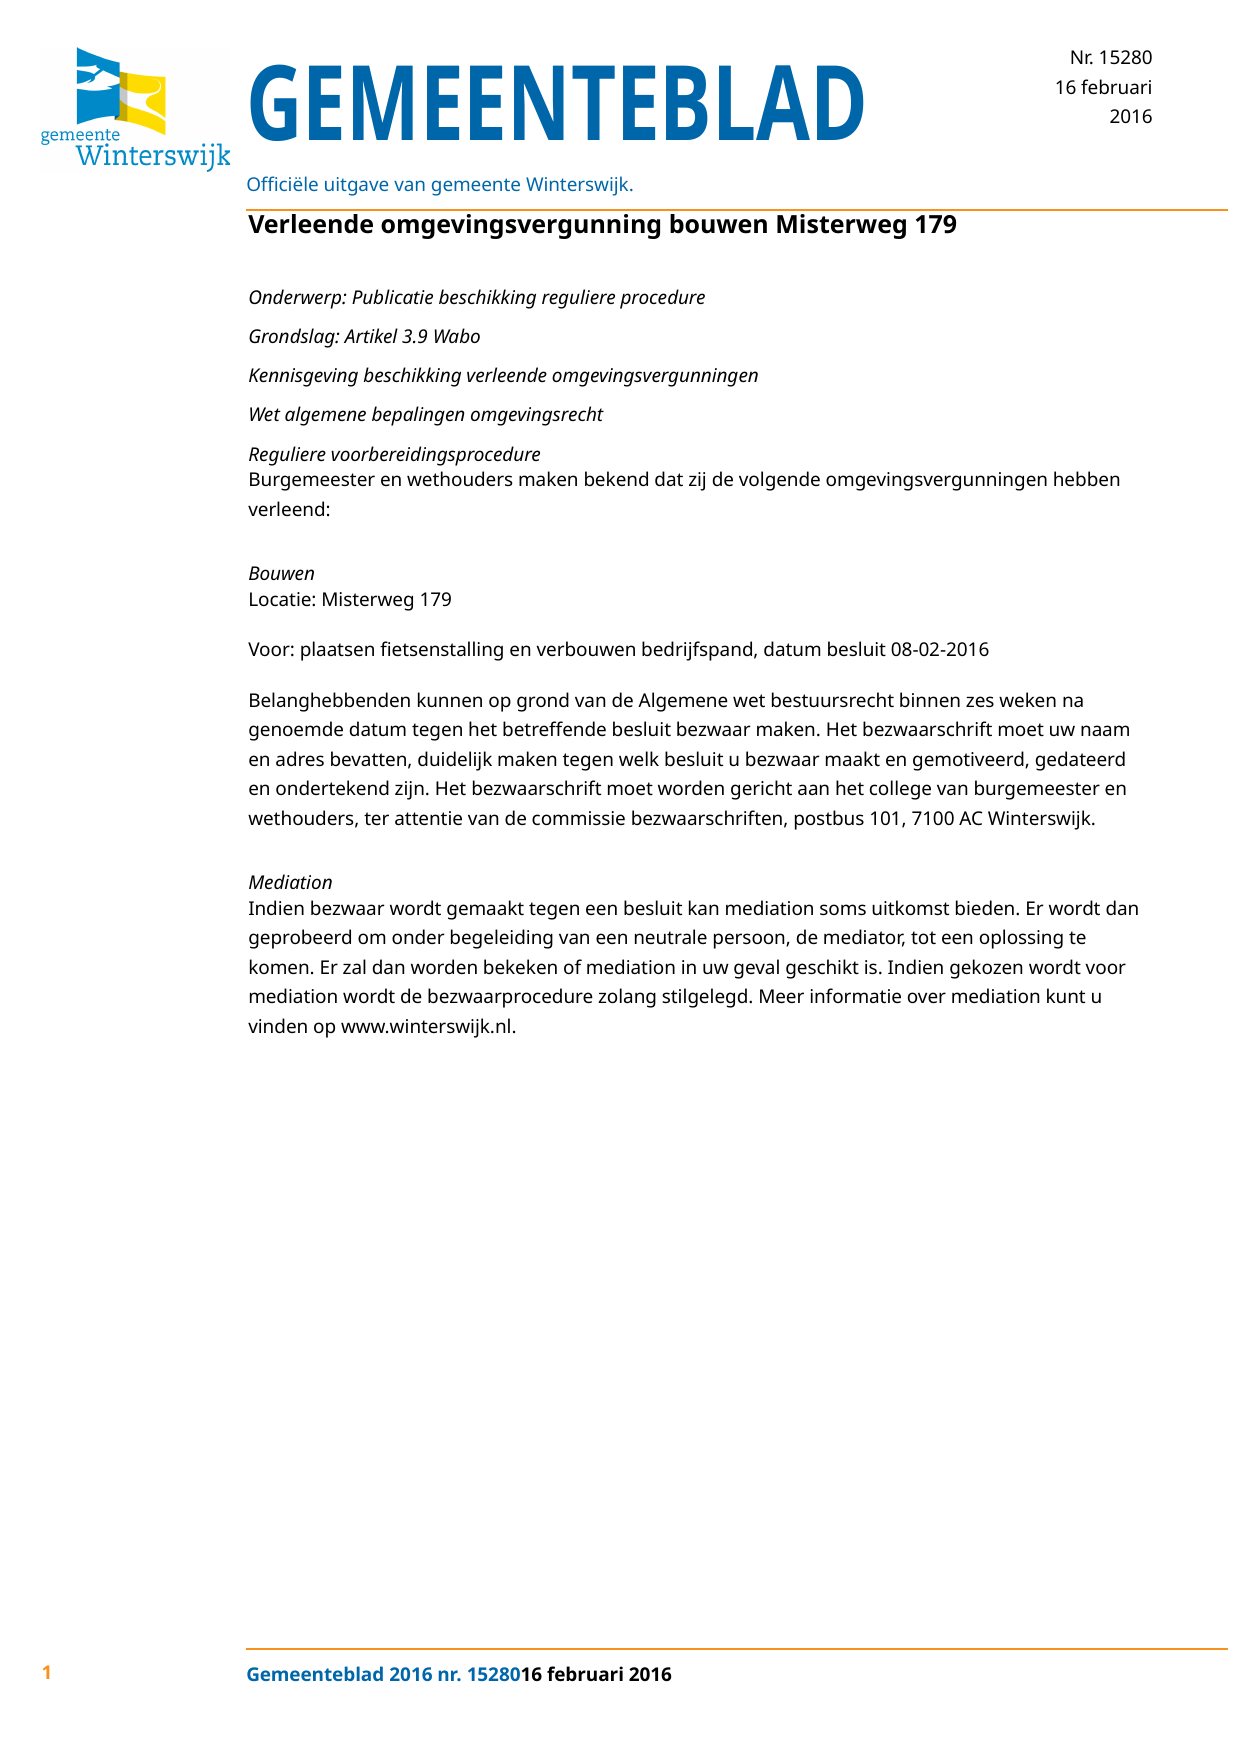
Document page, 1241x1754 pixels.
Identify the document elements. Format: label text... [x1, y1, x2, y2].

text Grondslag: Artikel 3.9 Wabo [248, 323, 1152, 349]
text Onderwerp: Publicatie beschikking reguliere procedure [248, 284, 1152, 309]
text Locatie: Misterweg 179 [248, 586, 1152, 612]
text Mediation [248, 869, 1152, 895]
picture [225, 153, 231, 162]
text Reguliere voorbereidingsprocedure [248, 441, 1152, 467]
text Burgemeester en wethouders maken bekend dat zij de volgende omgevingsvergunningen hebben verleend: [248, 467, 1152, 522]
picture [41, 47, 231, 172]
text Verleende omgevingsvergunning bouwen Misterweg 179 [248, 211, 1152, 241]
text Bouwen [248, 560, 1152, 586]
text Kennisgeving beschikking verleende omgevingsvergunningen [248, 362, 1152, 388]
text Voor: plaatsen fietsenstalling en verbouwen bedrijfspand, datum besluit 08-02-2016 [248, 636, 1152, 662]
text Belanghebbenden kunnen op grond van de Algemene wet bestuursrecht binnen zes weken na genoemde datum tegen het betreffende besluit bezwaar maken. Het bezwaarschrift moet uw naam en adres bevatten, duidelijk maken tegen welk besluit u bezwaar maakt en gemotiveerd, gedateerd en ondertekend zijn. Het bezwaarschrift moet worden gericht aan het college van burgemeester en wethouders, ter attentie van de commissie bezwaarschriften, postbus 101, 7100 AC Winterswijk. [248, 687, 1152, 831]
text Indien bezwaar wordt gemaakt tegen een besluit kan mediation soms uitkomst bieden. Er wordt dan geprobeerd om onder begeleiding van een neutrale persoon, de mediator, tot een oplossing te komen. Er zal dan worden bekeken of mediation in uw geval geschikt is. Indien gekozen wordt voor mediation wordt de bezwaarprocedure zolang stilgelegd. Meer informatie over mediation kunt u vinden op www.winterswijk.nl. [248, 895, 1152, 1039]
text Wet algemene bepalingen omgevingsrecht [248, 402, 1152, 427]
